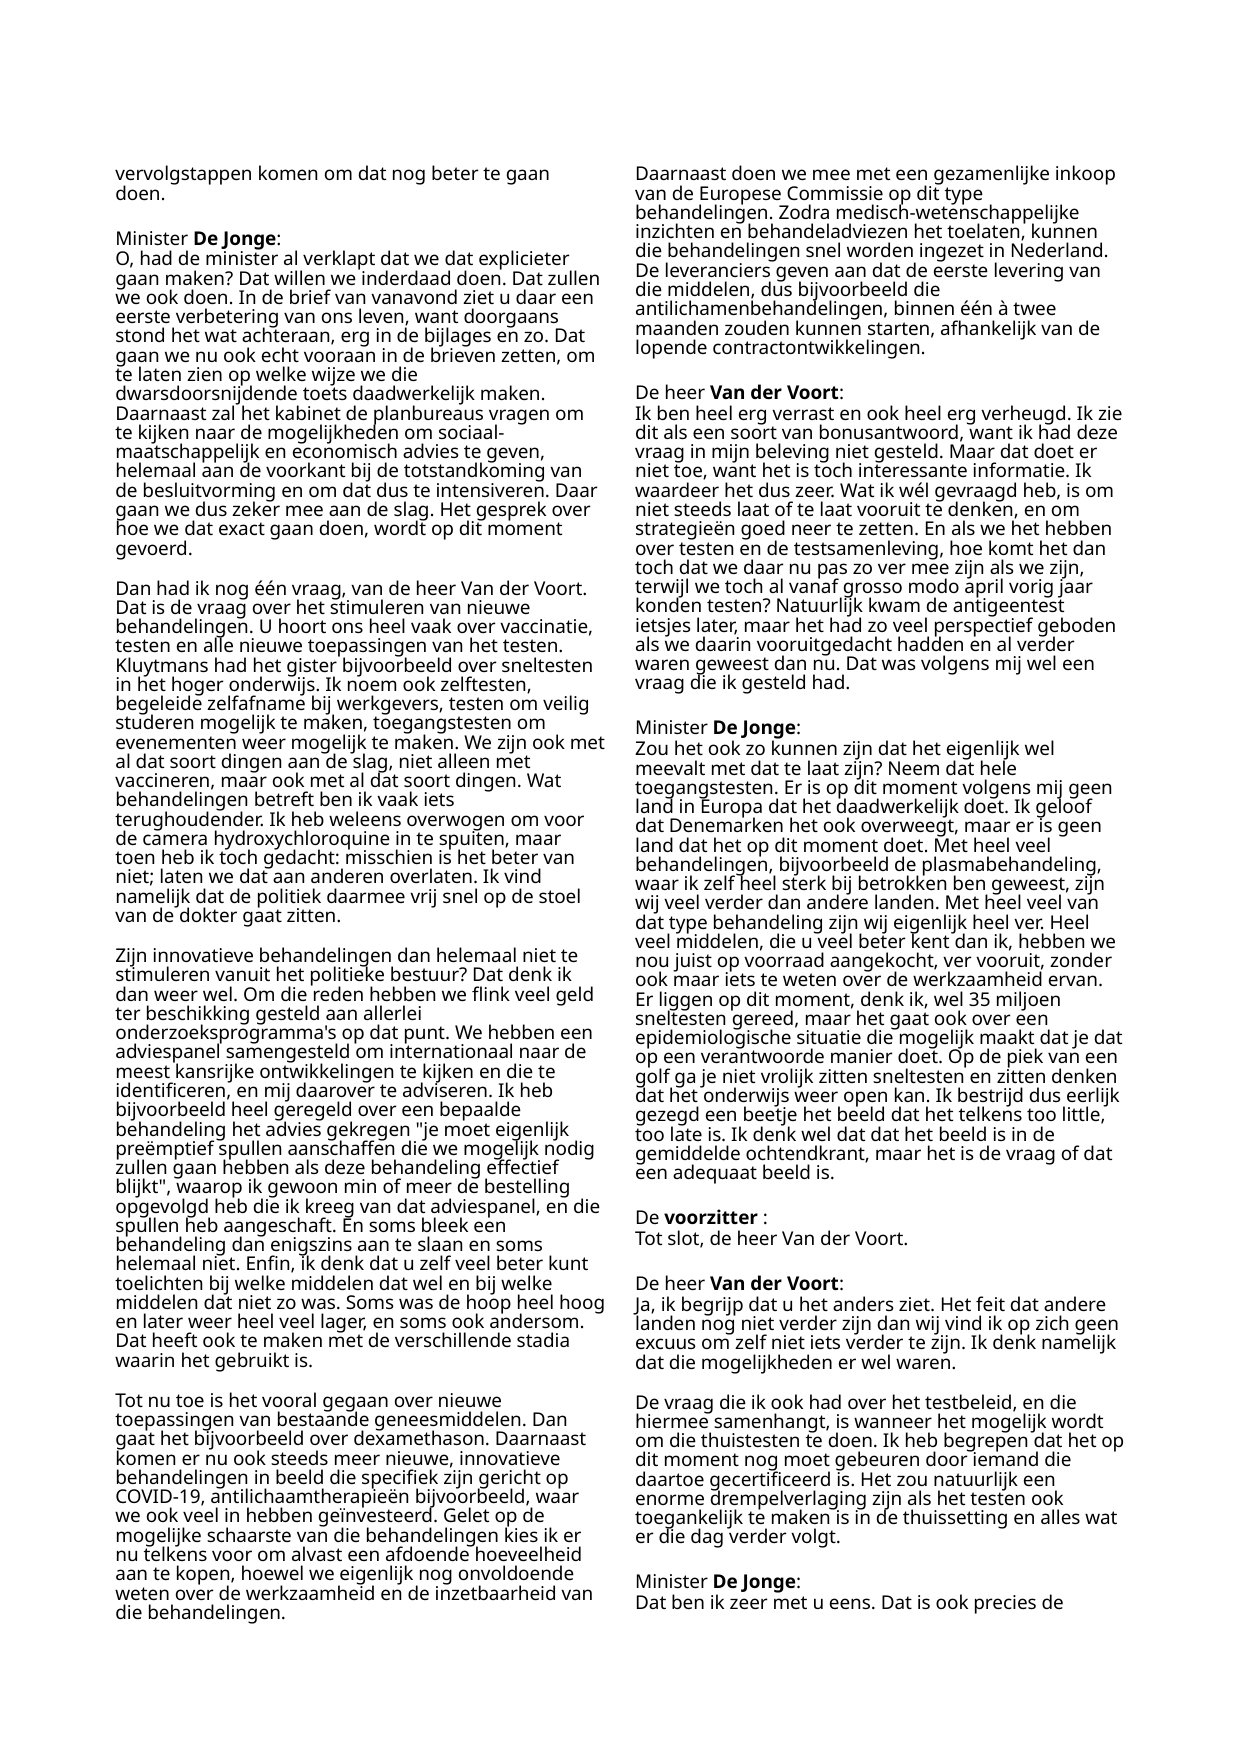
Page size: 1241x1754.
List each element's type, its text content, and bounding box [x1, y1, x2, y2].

text Ik ben heel erg verrast en ook heel erg verheugd. Ik zie dit als een soort van bonusantwoord, want ik had deze vraag in mijn beleving niet gesteld. Maar dat doet er niet toe, want het is toch interessante informatie. Ik waardeer het dus zeer. Wat ik wél gevraagd heb, is om niet steeds laat of te laat vooruit te denken, en om strategieën goed neer te zetten. En als we het hebben over testen en de testsamenleving, hoe komt het dan toch dat we daar nu pas zo ver mee zijn als we zijn, terwijl we toch al vanaf grosso modo april vorig jaar konden testen? Natuurlijk kwam de antigeentest ietsjes later, maar het had zo veel perspectief geboden als we daarin vooruitgedacht hadden en al verder waren geweest dan nu. Dat was volgens mij wel een vraag die ik gesteld had. [635, 404, 1125, 694]
text De voorzitter : [635, 1204, 1125, 1230]
text O, had de minister al verklapt dat we dat explicieter gaan maken? Dat willen we inderdaad doen. Dat zullen we ook doen. In de brief van vanavond ziet u daar een eerste verbetering van ons leven, want doorgaans stond het wat achteraan, erg in de bijlages en zo. Dat gaan we nu ook echt vooraan in de brieven zetten, om te laten zien op welke wijze we die dwarsdoorsnijdende toets daadwerkelijk maken. Daarnaast zal het kabinet de planbureaus vragen om te kijken naar de mogelijkheden om sociaal-maatschappelijk en economisch advies te geven, helemaal aan de voorkant bij de totstandkoming van de besluitvorming en om dat dus te intensiveren. Daar gaan we dus zeker mee aan de slag. Het gesprek over hoe we dat exact gaan doen, wordt op dit moment gevoerd. [115, 250, 605, 559]
text Zou het ook zo kunnen zijn dat het eigenlijk wel meevalt met dat te laat zijn? Neem dat hele toegangstesten. Er is op dit moment volgens mij geen land in Europa dat het daadwerkelijk doet. Ik geloof dat Denemarken het ook overweegt, maar er is geen land dat het op dit moment doet. Met heel veel behandelingen, bijvoorbeeld de plasmabehandeling, waar ik zelf heel sterk bij betrokken ben geweest, zijn wij veel verder dan andere landen. Met heel veel van dat type behandeling zijn wij eigenlijk heel ver. Heel veel middelen, die u veel beter kent dan ik, hebben we nou juist op voorraad aangekocht, ver vooruit, zonder ook maar iets te weten over de werkzaamheid ervan. Er liggen op dit moment, denk ik, wel 35 miljoen sneltesten gereed, maar het gaat ook over een epidemiologische situatie die mogelijk maakt dat je dat op een verantwoorde manier doet. Op de piek van een golf ga je niet vrolijk zitten sneltesten en zitten denken dat het onderwijs weer open kan. Ik bestrijd dus eerlijk gezegd een beetje het beeld dat het telkens too little, too late is. Ik denk wel dat dat het beeld is in de gemiddelde ochtendkrant, maar het is de vraag of dat een adequaat beeld is. [635, 740, 1125, 1183]
text De vraag die ik ook had over het testbeleid, en die hiermee samenhangt, is wanneer het mogelijk wordt om die thuistesten te doen. Ik heb begrepen dat het op dit moment nog moet gebeuren door iemand die daartoe gecertificeerd is. Het zou natuurlijk een enorme drempelverlaging zijn als het testen ook toegankelijk te maken is in de thuissetting en alles wat er die dag verder volgt. [635, 1394, 1125, 1548]
text Tot nu toe is het vooral gegaan over nieuwe toepassingen van bestaande geneesmiddelen. Dan gaat het bijvoorbeeld over dexamethason. Daarnaast komen er nu ook steeds meer nieuwe, innovatieve behandelingen in beeld die specifiek zijn gericht op COVID-19, antilichaamtherapieën bijvoorbeeld, waar we ook veel in hebben geïnvesteerd. Gelet op de mogelijke schaarste van die behandelingen kies ik er nu telkens voor om alvast een afdoende hoeveelheid aan te kopen, hoewel we eigenlijk nog onvoldoende weten over de werkzaamheid en de inzetbaarheid van die behandelingen. [115, 1392, 605, 1623]
text Dat ben ik zeer met u eens. Dat is ook precies de [635, 1594, 1125, 1614]
text De heer Van der Voort: [635, 379, 1125, 404]
text Dan had ik nog één vraag, van de heer Van der Voort. Dat is de vraag over het stimuleren van nieuwe behandelingen. U hoort ons heel vaak over vaccinatie, testen en alle nieuwe toepassingen van het testen. Kluytmans had het gister bijvoorbeeld over sneltesten in het hoger onderwijs. Ik noem ook zelftesten, begeleide zelfafname bij werkgevers, testen om veilig studeren mogelijk te maken, toegangstesten om evenementen weer mogelijk te maken. We zijn ook met al dat soort dingen aan de slag, niet alleen met vaccineren, maar ook met al dat soort dingen. Wat behandelingen betreft ben ik vaak iets terughoudender. Ik heb weleens overwogen om voor de camera hydroxychloroquine in te spuiten, maar toen heb ik toch gedacht: misschien is het beter van niet; laten we dat aan anderen overlaten. Ik vind namelijk dat de politiek daarmee vrij snel op de stoel van de dokter gaat zitten. [115, 579, 605, 926]
text Minister De Jonge: [115, 225, 605, 250]
text Ja, ik begrijp dat u het anders ziet. Het feit dat andere landen nog niet verder zijn dan wij vind ik op zich geen excuus om zelf niet iets verder te zijn. Ik denk namelijk dat die mogelijkheden er wel waren. [635, 1296, 1125, 1373]
text Minister De Jonge: [635, 714, 1125, 740]
text vervolgstappen komen om dat nog beter te gaan doen. [115, 165, 605, 204]
text De heer Van der Voort: [635, 1270, 1125, 1296]
text Zijn innovatieve behandelingen dan helemaal niet te stimuleren vanuit het politieke bestuur? Dat denk ik dan weer wel. Om die reden hebben we flink veel geld ter beschikking gesteld aan allerlei onderzoeksprogramma's op dat punt. We hebben een adviespanel samengesteld om internationaal naar de meest kansrijke ontwikkelingen te kijken en die te identificeren, en mij daarover te adviseren. Ik heb bijvoorbeeld heel geregeld over een bepaalde behandeling het advies gekregen "je moet eigenlijk preëmptief spullen aanschaffen die we mogelijk nodig zullen gaan hebben als deze behandeling effectief blijkt", waarop ik gewoon min of meer de bestelling opgevolgd heb die ik kreeg van dat adviespanel, en die spullen heb aangeschaft. En soms bleek een behandeling dan enigszins aan te slaan en soms helemaal niet. Enfin, ik denk dat u zelf veel beter kunt toelichten bij welke middelen dat wel en bij welke middelen dat niet zo was. Soms was de hoop heel hoog en later weer heel veel lager, en soms ook andersom. Dat heeft ook te maken met de verschillende stadia waarin het gebruikt is. [115, 947, 605, 1371]
text Daarnaast doen we mee met een gezamenlijke inkoop van de Europese Commissie op dit type behandelingen. Zodra medisch-wetenschappelijke inzichten en behandeladviezen het toelaten, kunnen die behandelingen snel worden ingezet in Nederland. De leveranciers geven aan dat de eerste levering van die middelen, dus bijvoorbeeld die antilichamenbehandelingen, binnen één à twee maanden zouden kunnen starten, afhankelijk van de lopende contractontwikkelingen. [635, 165, 1125, 358]
text Tot slot, de heer Van der Voort. [635, 1230, 1125, 1249]
text Minister De Jonge: [635, 1569, 1125, 1594]
